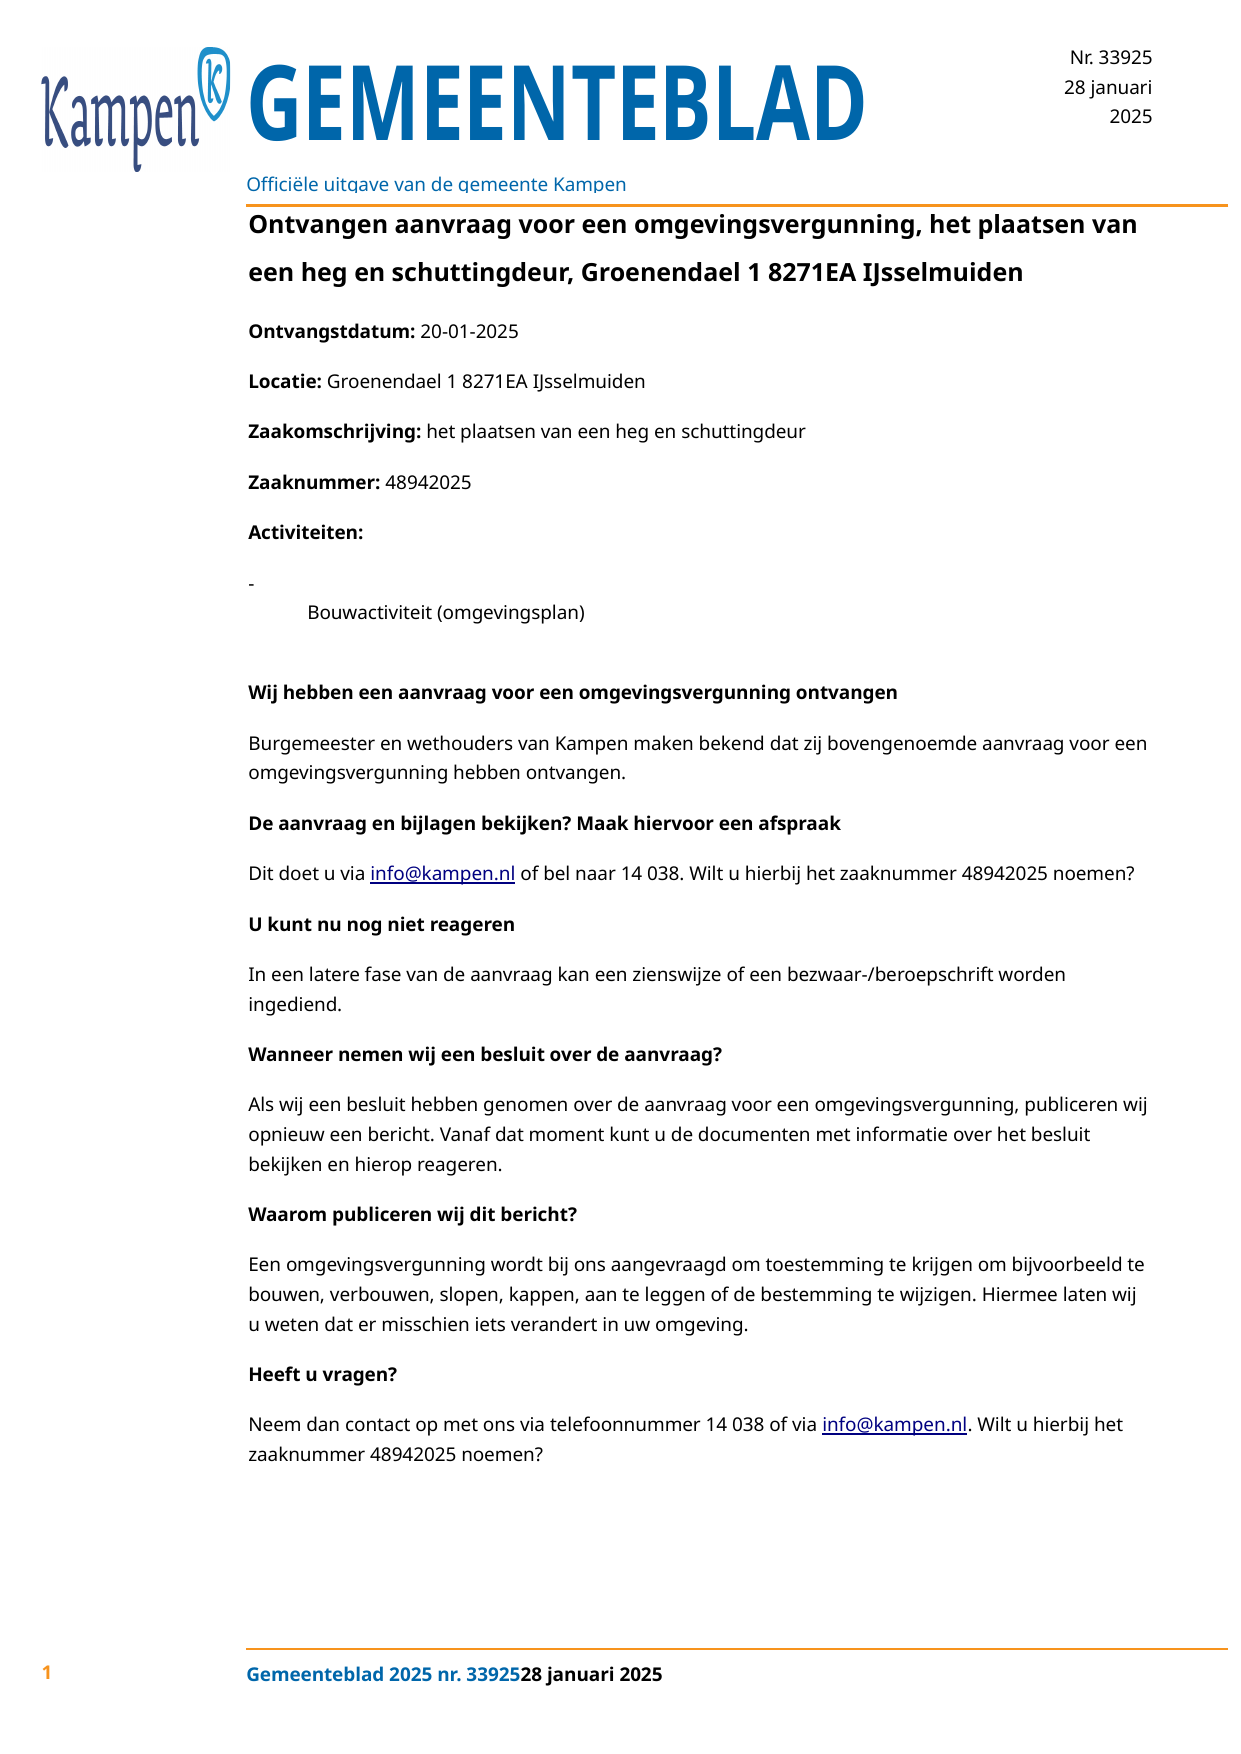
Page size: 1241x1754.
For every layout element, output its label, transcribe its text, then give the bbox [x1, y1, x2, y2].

text Burgemeester en wethouders van Kampen maken bekend dat zij bovengenoemde aanvraag voor een omgevingsvergunning hebben ontvangen. [248, 730, 1152, 785]
text Activiteiten: [248, 519, 1152, 545]
picture [41, 47, 231, 172]
text U kunt nu nog niet reageren [248, 911, 1152, 937]
text Locatie: Groenendael 1 8271EA IJsselmuiden [248, 368, 1152, 394]
text Wanneer nemen wij een besluit over de aanvraag? [248, 1041, 1152, 1067]
text Ontvangstdatum: 20-01-2025 [248, 318, 1152, 344]
text Als wij een besluit hebben genomen over de aanvraag voor een omgevingsvergunning, publiceren wij opnieuw een bericht. Vanaf dat moment kunt u de documenten met informatie over het besluit bekijken en hierop reageren. [248, 1092, 1152, 1177]
text Een omgevingsvergunning wordt bij ons aangevraagd om toestemming te krijgen om bijvoorbeeld te bouwen, verbouwen, slopen, kappen, aan te leggen of de bestemming te wijzigen. Hiermee laten wij u weten dat er misschien iets verandert in uw omgeving. [248, 1252, 1152, 1337]
text Waarom publiceren wij dit bericht? [248, 1201, 1152, 1227]
text Heeft u vragen? [248, 1361, 1152, 1387]
text De aanvraag en bijlagen bekijken? Maak hiervoor een afspraak [248, 810, 1152, 836]
text Ontvangen aanvraag voor een omgevingsvergunning, het plaatsen van een heg en schuttingdeur, Groenendael 1 8271EA IJsselmuiden [248, 207, 1152, 288]
text Zaaknummer: 48942025 [248, 469, 1152, 495]
text Dit doet u via info@kampen.nl of bel naar 14 038. Wilt u hierbij het zaaknummer 48942025 noemen? [248, 860, 1152, 886]
text Neem dan contact op met ons via telefoonnummer 14 038 of via info@kampen.nl. Wilt u hierbij het zaaknummer 48942025 noemen? [248, 1412, 1152, 1467]
text Zaakomschrijving: het plaatsen van een heg en schuttingdeur [248, 419, 1152, 444]
text Wij hebben een aanvraag voor een omgevingsvergunning ontvangen [248, 679, 1152, 705]
text In een latere fase van de aanvraag kan een zienswijze of een bezwaar-/beroepschrift worden ingediend. [248, 961, 1152, 1017]
list Bouwactiviteit (omgevingsplan) [248, 599, 1152, 625]
